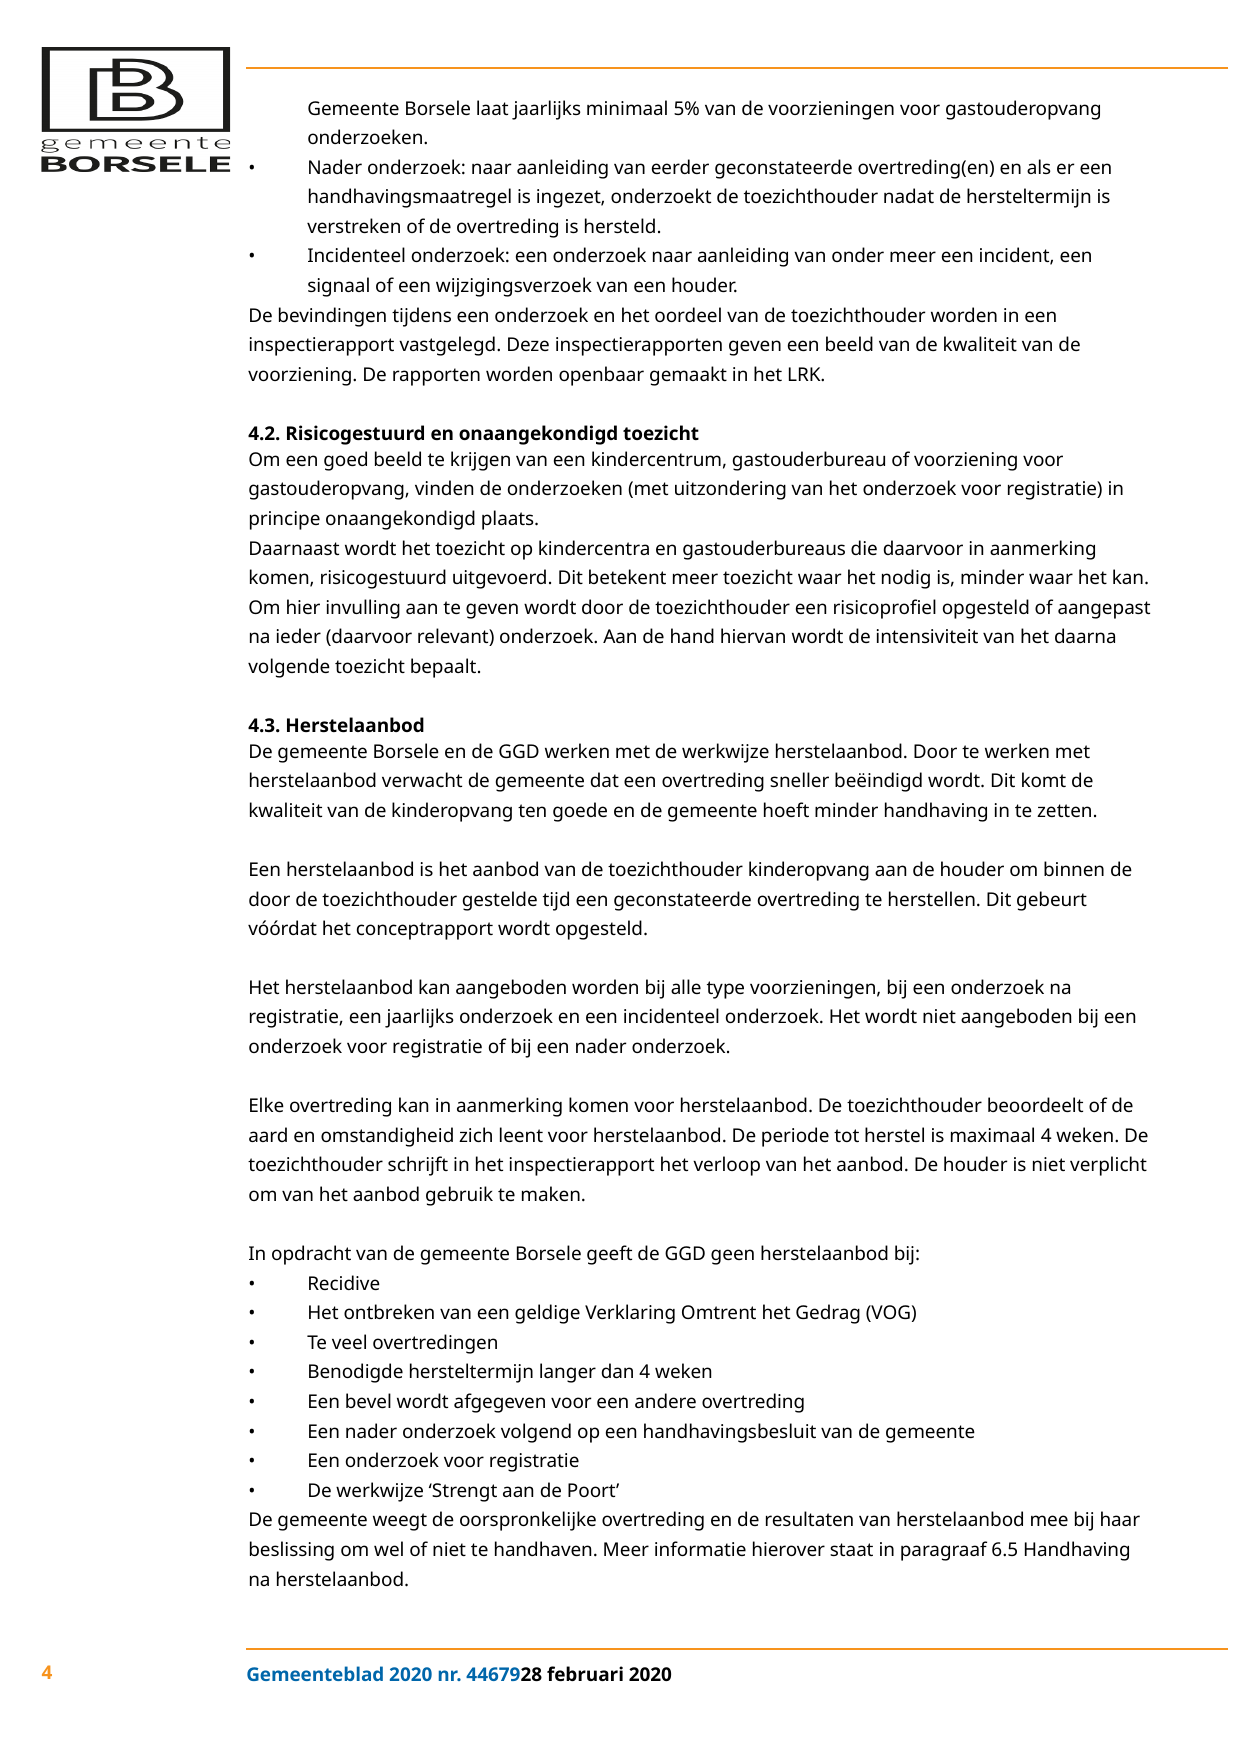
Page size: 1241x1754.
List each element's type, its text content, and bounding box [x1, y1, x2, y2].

text Om een goed beeld te krijgen van een kindercentrum, gastouderbureau of voorziening voor gastouderopvang, vinden de onderzoeken (met uitzondering van het onderzoek voor registratie) in principe onaangekondigd plaats. [248, 446, 1152, 531]
list Een bevel wordt afgegeven voor een andere overtreding [248, 1388, 1152, 1414]
list Het ontbreken van een geldige Verklaring Omtrent het Gedrag (VOG) [248, 1299, 1152, 1325]
text Daarnaast wordt het toezicht op kindercentra en gastouderbureaus die daarvoor in aanmerking komen, risicogestuurd uitgevoerd. Dit betekent meer toezicht waar het nodig is, minder waar het kan. Om hier invulling aan te geven wordt door de toezichthouder een risicoprofiel opgesteld of aangepast na ieder (daarvoor relevant) onderzoek. Aan de hand hiervan wordt de intensiviteit van het daarna volgende toezicht bepaalt. [248, 535, 1152, 679]
list De werkwijze ‘Strengt aan de Poort’ [248, 1477, 1152, 1503]
table_header Een herstelaanbod is het aanbod van de toezichthouder kinderopvang aan de houder om binnen de door de toezichthouder gestelde tijd een geconstateerde overtreding te herstellen. Dit gebeurt vóórdat het conceptrapport wordt opgesteld. [248, 856, 1152, 941]
text Het herstelaanbod kan aangeboden worden bij alle type voorzieningen, bij een onderzoek na registratie, een jaarlijks onderzoek en een incidenteel onderzoek. Het wordt niet aangeboden bij een onderzoek voor registratie of bij een nader onderzoek. [248, 974, 1152, 1059]
picture [41, 47, 231, 172]
list Recidive [248, 1270, 1152, 1296]
list Benodigde hersteltermijn langer dan 4 weken [248, 1359, 1152, 1384]
text De gemeente Borsele en de GGD werken met de werkwijze herstelaanbod. Door te werken met herstelaanbod verwacht de gemeente dat een overtreding sneller beëindigd wordt. Dit komt de kwaliteit van de kinderopvang ten goede en de gemeente hoeft minder handhaving in te zetten. [248, 738, 1152, 823]
list Een onderzoek voor registratie [248, 1447, 1152, 1473]
list Nader onderzoek: naar aanleiding van eerder geconstateerde overtreding(en) en als er een handhavingsmaatregel is ingezet, onderzoekt de toezichthouder nadat de hersteltermijn is verstreken of de overtreding is hersteld. [248, 154, 1152, 239]
text In opdracht van de gemeente Borsele geeft de GGD geen herstelaanbod bij: [248, 1240, 1152, 1266]
text 4.3. Herstelaanbod [248, 712, 1152, 738]
list Incidenteel onderzoek: een onderzoek naar aanleiding van onder meer een incident, een signaal of een wijzigingsverzoek van een houder. [248, 243, 1152, 298]
list Te veel overtredingen [248, 1329, 1152, 1355]
text De gemeente weegt de oorspronkelijke overtreding en de resultaten van herstelaanbod mee bij haar beslissing om wel of niet te handhaven. Meer informatie hierover staat in paragraaf 6.5 Handhaving na herstelaanbod. [248, 1507, 1152, 1591]
text 4.2. Risicogestuurd en onaangekondigd toezicht [248, 420, 1152, 446]
list Gemeente Borsele laat jaarlijks minimaal 5% van de voorzieningen voor gastouderopvang onderzoeken. [248, 95, 1152, 150]
text De bevindingen tijdens een onderzoek en het oordeel van de toezichthouder worden in een inspectierapport vastgelegd. Deze inspectierapporten geven een beeld van de kwaliteit van de voorziening. De rapporten worden openbaar gemaakt in het LRK. [248, 302, 1152, 387]
text Elke overtreding kan in aanmerking komen voor herstelaanbod. De toezichthouder beoordeelt of de aard en omstandigheid zich leent voor herstelaanbod. De periode tot herstel is maximaal 4 weken. De toezichthouder schrijft in het inspectierapport het verloop van het aanbod. De houder is niet verplicht om van het aanbod gebruik te maken. [248, 1092, 1152, 1207]
list Een nader onderzoek volgend op een handhavingsbesluit van de gemeente [248, 1418, 1152, 1443]
